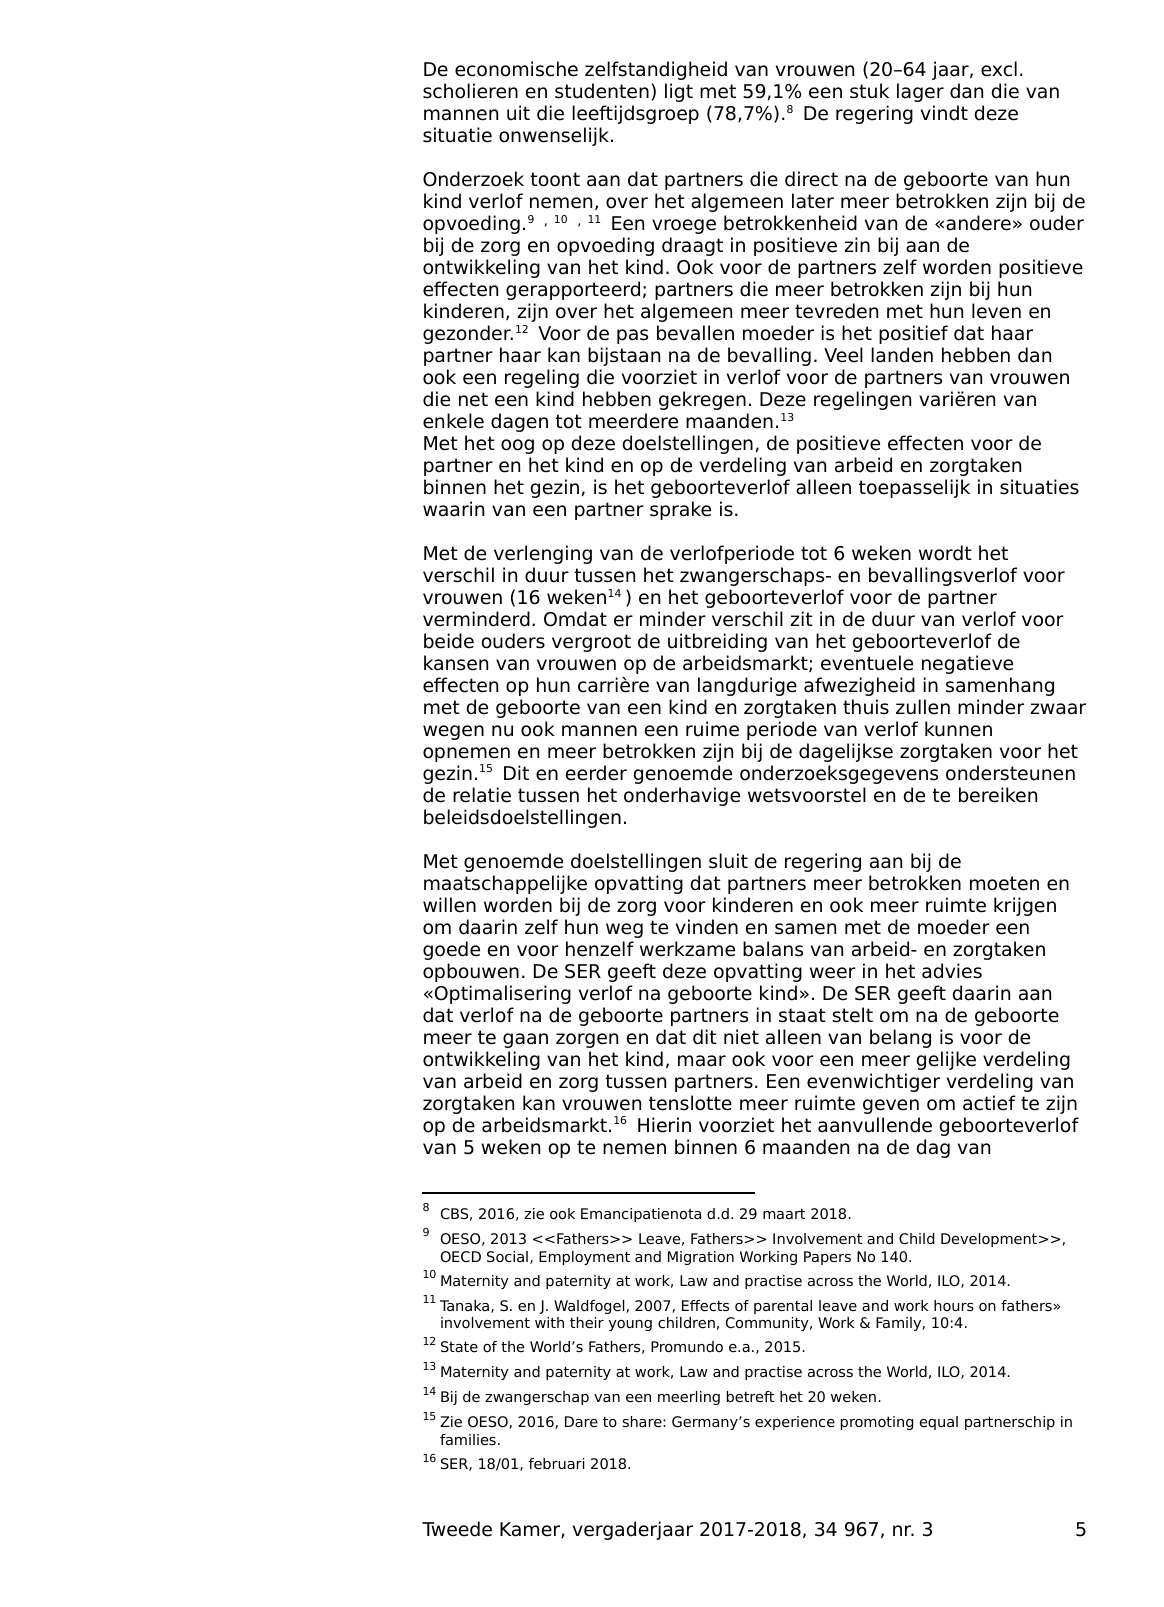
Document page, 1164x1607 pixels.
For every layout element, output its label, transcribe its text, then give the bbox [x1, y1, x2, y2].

text Zie OESO, 2016, Dare to share: Germany’s experience promoting equal partnerschip in families. [422, 1410, 1087, 1449]
text OESO, 2013 <<Fathers>> Leave, Fathers>> Involvement and Child Development>>, OECD Social, Employment and Migration Working Papers No 140. [422, 1227, 1087, 1266]
text Met het oog op deze doelstellingen, de positieve effecten voor de partner en het kind en op de verdeling van arbeid en zorgtaken binnen het gezin, is het geboorteverlof alleen toepasselijk in situaties waarin van een partner sprake is. [422, 433, 1087, 521]
text Bij de zwangerschap van een meerling betreft het 20 weken. [422, 1385, 1087, 1407]
text De economische zelfstandigheid van vrouwen (20–64 jaar, excl. scholieren en studenten) ligt met 59,1% een stuk lager dan die van mannen uit die leeftijdsgroep (78,7%). De regering vindt deze situatie onwenselijk. [422, 59, 1087, 147]
text State of the World’s Fathers, Promundo e.a., 2015. [422, 1335, 1087, 1357]
text Maternity and paternity at work, Law and practise across the World, ILO, 2014. [422, 1268, 1087, 1291]
text Tanaka, S. en J. Waldfogel, 2007, Effects of parental leave and work hours on fathers» involvement with their young children, Community, Work & Family, 10:4. [422, 1293, 1087, 1332]
text CBS, 2016, zie ook Emancipatienota d.d. 29 maart 2018. [422, 1202, 1087, 1224]
text Met genoemde doelstellingen sluit de regering aan bij de maatschappelijke opvatting dat partners meer betrokken moeten en willen worden bij de zorg voor kinderen en ook meer ruimte krijgen om daarin zelf hun weg te vinden en samen met de moeder een goede en voor henzelf werkzame balans van arbeid- en zorgtaken opbouwen. De SER geeft deze opvatting weer in het advies «Optimalisering verlof na geboorte kind». De SER geeft daarin aan dat verlof na de geboorte partners in staat stelt om na de geboorte meer te gaan zorgen en dat dit niet alleen van belang is voor de ontwikkeling van het kind, maar ook voor een meer gelijke verdeling van arbeid en zorg tussen partners. Een evenwichtiger verdeling van zorgtaken kan vrouwen tenslotte meer ruimte geven om actief te zijn op de arbeidsmarkt. Hierin voorziet het aanvullende geboorteverlof van 5 weken op te nemen binnen 6 maanden na de dag van [422, 851, 1087, 1159]
text Onderzoek toont aan dat partners die direct na de geboorte van hun kind verlof nemen, over het algemeen later meer betrokken zijn bij de opvoeding. , , Een vroege betrokkenheid van de «andere» ouder bij de zorg en opvoeding draagt in positieve zin bij aan de ontwikkeling van het kind. Ook voor de partners zelf worden positieve effecten gerapporteerd; partners die meer betrokken zijn bij hun kinderen, zijn over het algemeen meer tevreden met hun leven en gezonder. Voor de pas bevallen moeder is het positief dat haar partner haar kan bijstaan na de bevalling. Veel landen hebben dan ook een regeling die voorziet in verlof voor de partners van vrouwen die net een kind hebben gekregen. Deze regelingen variëren van enkele dagen tot meerdere maanden. [422, 169, 1087, 433]
text Met de verlenging van de verlofperiode tot 6 weken wordt het verschil in duur tussen het zwangerschaps- en bevallingsverlof voor vrouwen (16 weken) en het geboorteverlof voor de partner verminderd. Omdat er minder verschil zit in de duur van verlof voor beide ouders vergroot de uitbreiding van het geboorteverlof de kansen van vrouwen op de arbeidsmarkt; eventuele negatieve effecten op hun carrière van langdurige afwezigheid in samenhang met de geboorte van een kind en zorgtaken thuis zullen minder zwaar wegen nu ook mannen een ruime periode van verlof kunnen opnemen en meer betrokken zijn bij de dagelijkse zorgtaken voor het gezin. Dit en eerder genoemde onderzoeksgegevens ondersteunen de relatie tussen het onderhavige wetsvoorstel en de te bereiken beleidsdoelstellingen. [422, 543, 1087, 829]
text SER, 18/01, februari 2018. [422, 1452, 1087, 1474]
text Maternity and paternity at work, Law and practise across the World, ILO, 2014. [422, 1360, 1087, 1382]
